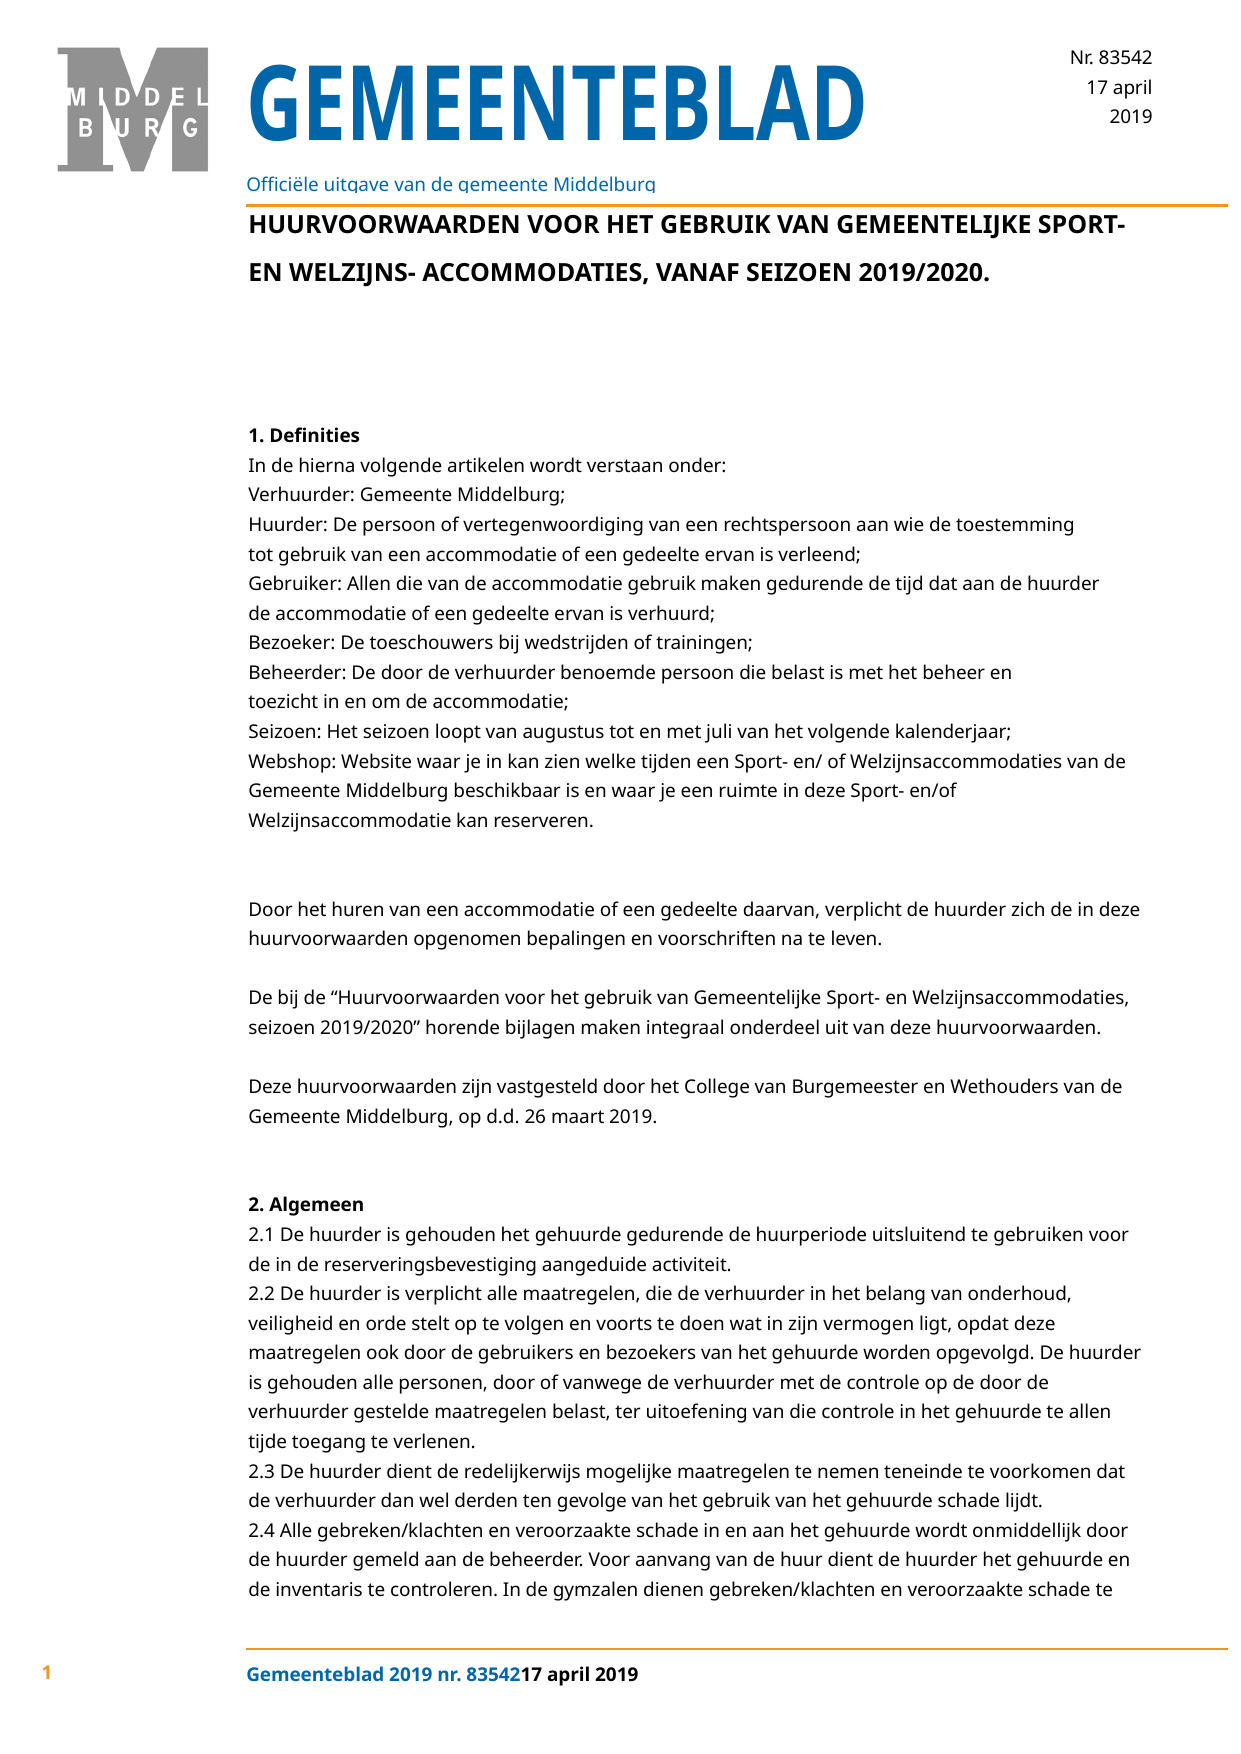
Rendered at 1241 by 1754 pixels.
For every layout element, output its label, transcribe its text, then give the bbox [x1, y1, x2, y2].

text 1. Definities [248, 422, 1152, 448]
text De bij de “Huurvoorwaarden voor het gebruik van Gemeentelijke Sport- en Welzijnsaccommodaties, seizoen 2019/2020” horende bijlagen maken integraal onderdeel uit van deze huurvoorwaarden. [248, 984, 1152, 1040]
text Beheerder: De door de verhuurder benoemde persoon die belast is met het beheer en [248, 659, 1152, 685]
text Deze huurvoorwaarden zijn vastgesteld door het College van Burgemeester en Wethouders van de Gemeente Middelburg, op d.d. 26 maart 2019. [248, 1073, 1152, 1129]
text Huurder: De persoon of vertegenwoordiging van een rechtspersoon aan wie de toestemming [248, 511, 1152, 537]
text Seizoen: Het seizoen loopt van augustus tot en met juli van het volgende kalenderjaar; [248, 718, 1152, 744]
text HUURVOORWAARDEN VOOR HET GEBRUIK VAN GEMEENTELIJKE SPORT- EN WELZIJNS- ACCOMMODATIES, VANAF SEIZOEN 2019/2020. [248, 207, 1152, 288]
text de accommodatie of een gedeelte ervan is verhuurd; [248, 600, 1152, 626]
text Door het huren van een accommodatie of een gedeelte daarvan, verplicht de huurder zich de in deze huurvoorwaarden opgenomen bepalingen en voorschriften na te leven. [248, 896, 1152, 951]
text Gebruiker: Allen die van de accommodatie gebruik maken gedurende de tijd dat aan de huurder [248, 570, 1152, 596]
text 2.3 De huurder dient de redelijkerwijs mogelijke maatregelen te nemen teneinde te voorkomen dat de verhuurder dan wel derden ten gevolge van het gebruik van het gehuurde schade lijdt. [248, 1458, 1152, 1513]
text 2.4 Alle gebreken/klachten en veroorzaakte schade in en aan het gehuurde wordt onmiddellijk door de huurder gemeld aan de beheerder. Voor aanvang van de huur dient de huurder het gehuurde en de inventaris te controleren. In de gymzalen dienen gebreken/klachten en veroorzaakte schade te [248, 1517, 1152, 1602]
text tot gebruik van een accommodatie of een gedeelte ervan is verleend; [248, 541, 1152, 567]
text Verhuurder: Gemeente Middelburg; [248, 482, 1152, 507]
text In de hierna volgende artikelen wordt verstaan onder: [248, 452, 1152, 478]
text 2. Algemeen [248, 1192, 1152, 1217]
text Bezoeker: De toeschouwers bij wedstrijden of trainingen; [248, 629, 1152, 655]
text 2.1 De huurder is gehouden het gehuurde gedurende de huurperiode uitsluitend te gebruiken voor de in de reserveringsbevestiging aangeduide activiteit. [248, 1221, 1152, 1277]
picture [41, 47, 231, 172]
text toezicht in en om de accommodatie; [248, 689, 1152, 714]
text Webshop: Website waar je in kan zien welke tijden een Sport- en/ of Welzijnsaccommodaties van de Gemeente Middelburg beschikbaar is en waar je een ruimte in deze Sport- en/of Welzijnsaccommodatie kan reserveren. [248, 748, 1152, 833]
text 2.2 De huurder is verplicht alle maatregelen, die de verhuurder in het belang van onderhoud, veiligheid en orde stelt op te volgen en voorts te doen wat in zijn vermogen ligt, opdat deze maatregelen ook door de gebruikers en bezoekers van het gehuurde worden opgevolgd. De huurder is gehouden alle personen, door of vanwege de verhuurder met de controle op de door de verhuurder gestelde maatregelen belast, ter uitoefening van die controle in het gehuurde te allen tijde toegang te verlenen. [248, 1280, 1152, 1454]
